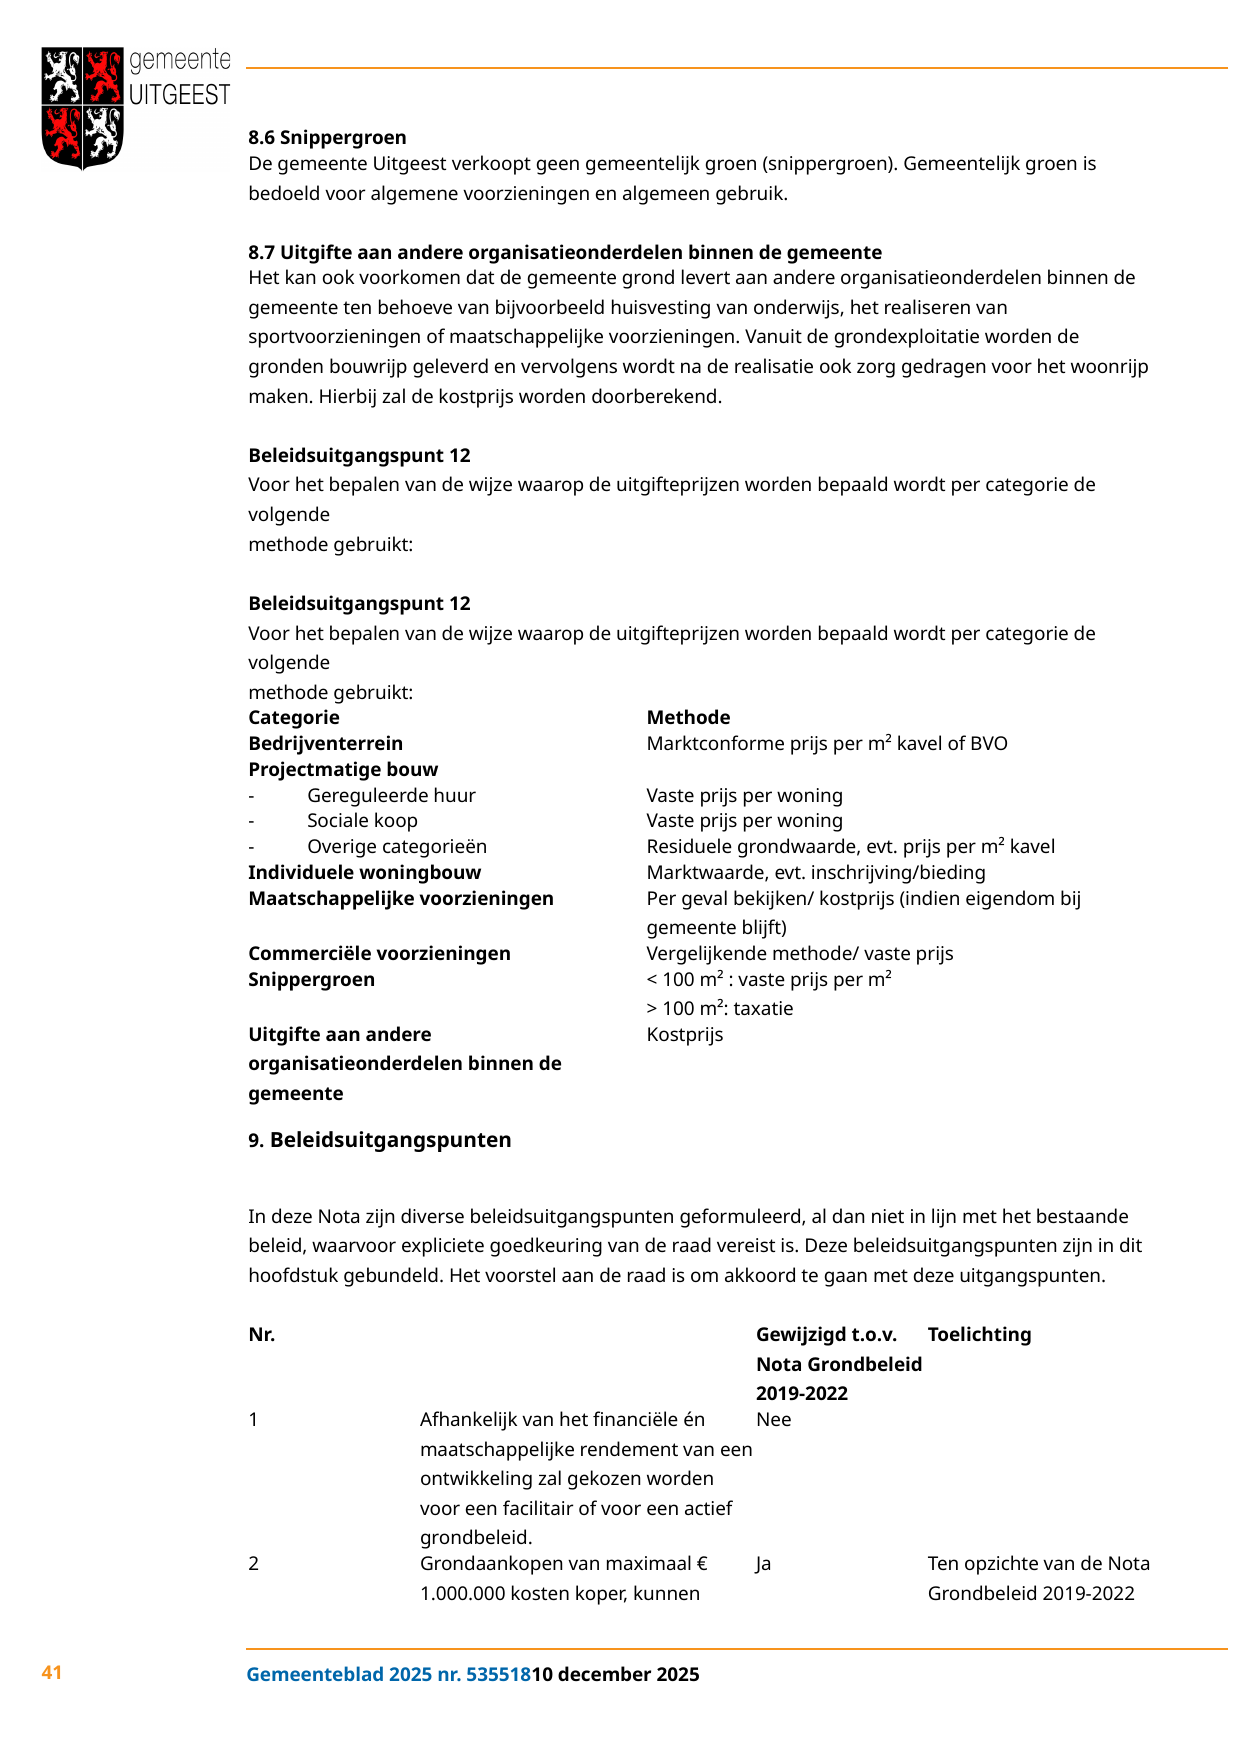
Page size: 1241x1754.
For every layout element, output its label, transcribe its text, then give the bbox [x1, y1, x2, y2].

table_cell 1 [248, 1406, 420, 1550]
text 8.7 Uitgifte aan andere organisatieonderdelen binnen de gemeente [248, 239, 1152, 264]
table_cell Methode [646, 705, 1152, 730]
table_cell Ten opzichte van de Nota Grondbeleid 2019-2022 [928, 1550, 1152, 1606]
table_cell Categorie [248, 705, 646, 730]
table_cell Bedrijventerrein [248, 730, 646, 756]
table_header [420, 1321, 756, 1406]
text Voor het bepalen van de wijze waarop de uitgifteprijzen worden bepaald wordt per categorie de volgende [248, 472, 1152, 527]
text 8.6 Snippergroen [248, 124, 1152, 150]
table_cell < 100 m² : vaste prijs per m² > 100 m²: taxatie [646, 966, 1152, 1021]
table_cell Ja [756, 1550, 928, 1606]
picture [41, 47, 231, 172]
text 9. Beleidsuitgangspunten [248, 1125, 1152, 1154]
table_header Beleidsuitgangspunt 12 Voor het bepalen van de wijze waarop de uitgifteprijzen worden bepaald wordt per categorie de volgende methode gebruikt: [248, 590, 1152, 704]
table_cell Grondaankopen van maximaal € 1.000.000 kosten koper, kunnen [420, 1550, 756, 1606]
table_cell Snippergroen [248, 966, 646, 1021]
table_cell [928, 1406, 1152, 1550]
table_cell Uitgifte aan andere organisatieonderdelen binnen de gemeente [248, 1021, 646, 1106]
table_cell Marktconforme prijs per m² kavel of BVO [646, 730, 1152, 756]
table_cell Commerciële voorzieningen [248, 940, 646, 966]
text Beleidsuitgangspunt 12 [248, 442, 1152, 468]
text In deze Nota zijn diverse beleidsuitgangspunten geformuleerd, al dan niet in lijn met het bestaande beleid, waarvoor expliciete goedkeuring van de raad vereist is. Deze beleidsuitgangspunten zijn in dit hoofdstuk gebundeld. Het voorstel aan de raad is om akkoord te gaan met deze uitgangspunten. [248, 1203, 1152, 1288]
table_cell Kostprijs [646, 1021, 1152, 1106]
table_cell Individuele woningbouw [248, 859, 646, 885]
text methode gebruikt: [248, 531, 1152, 557]
table_cell Overige categorieën [248, 833, 646, 859]
table_header Gewijzigd t.o.v. Nota Grondbeleid 2019-2022 [756, 1321, 928, 1406]
table_cell Gereguleerde huur [248, 782, 646, 807]
table_cell Vergelijkende methode/ vaste prijs [646, 940, 1152, 966]
text Het kan ook voorkomen dat de gemeente grond levert aan andere organisatieonderdelen binnen de gemeente ten behoeve van bijvoorbeeld huisvesting van onderwijs, het realiseren van sportvoorzieningen of maatschappelijke voorzieningen. Vanuit de grondexploitatie worden de gronden bouwrijp geleverd en vervolgens wordt na de realisatie ook zorg gedragen voor het woonrijp maken. Hierbij zal de kostprijs worden doorberekend. [248, 264, 1152, 409]
table_cell Residuele grondwaarde, evt. prijs per m² kavel [646, 833, 1152, 859]
table_cell Nee [756, 1406, 928, 1550]
table_cell Vaste prijs per woning [646, 782, 1152, 807]
table_cell Per geval bekijken/ kostprijs (indien eigendom bij gemeente blijft) [646, 885, 1152, 940]
table_header Nr. [248, 1321, 420, 1406]
table_cell 2 [248, 1550, 420, 1606]
table_cell Maatschappelijke voorzieningen [248, 885, 646, 940]
table_cell Vaste prijs per woning [646, 808, 1152, 833]
table_cell Projectmatige bouw [248, 756, 1152, 782]
text De gemeente Uitgeest verkoopt geen gemeentelijk groen (snippergroen). Gemeentelijk groen is bedoeld voor algemene voorzieningen en algemeen gebruik. [248, 150, 1152, 205]
table_header Toelichting [928, 1321, 1152, 1406]
table_cell Marktwaarde, evt. inschrijving/bieding [646, 859, 1152, 885]
table_cell Sociale koop [248, 808, 646, 833]
table_cell Afhankelijk van het financiële én maatschappelijke rendement van een ontwikkeling zal gekozen worden voor een facilitair of voor een actief grondbeleid. [420, 1406, 756, 1550]
